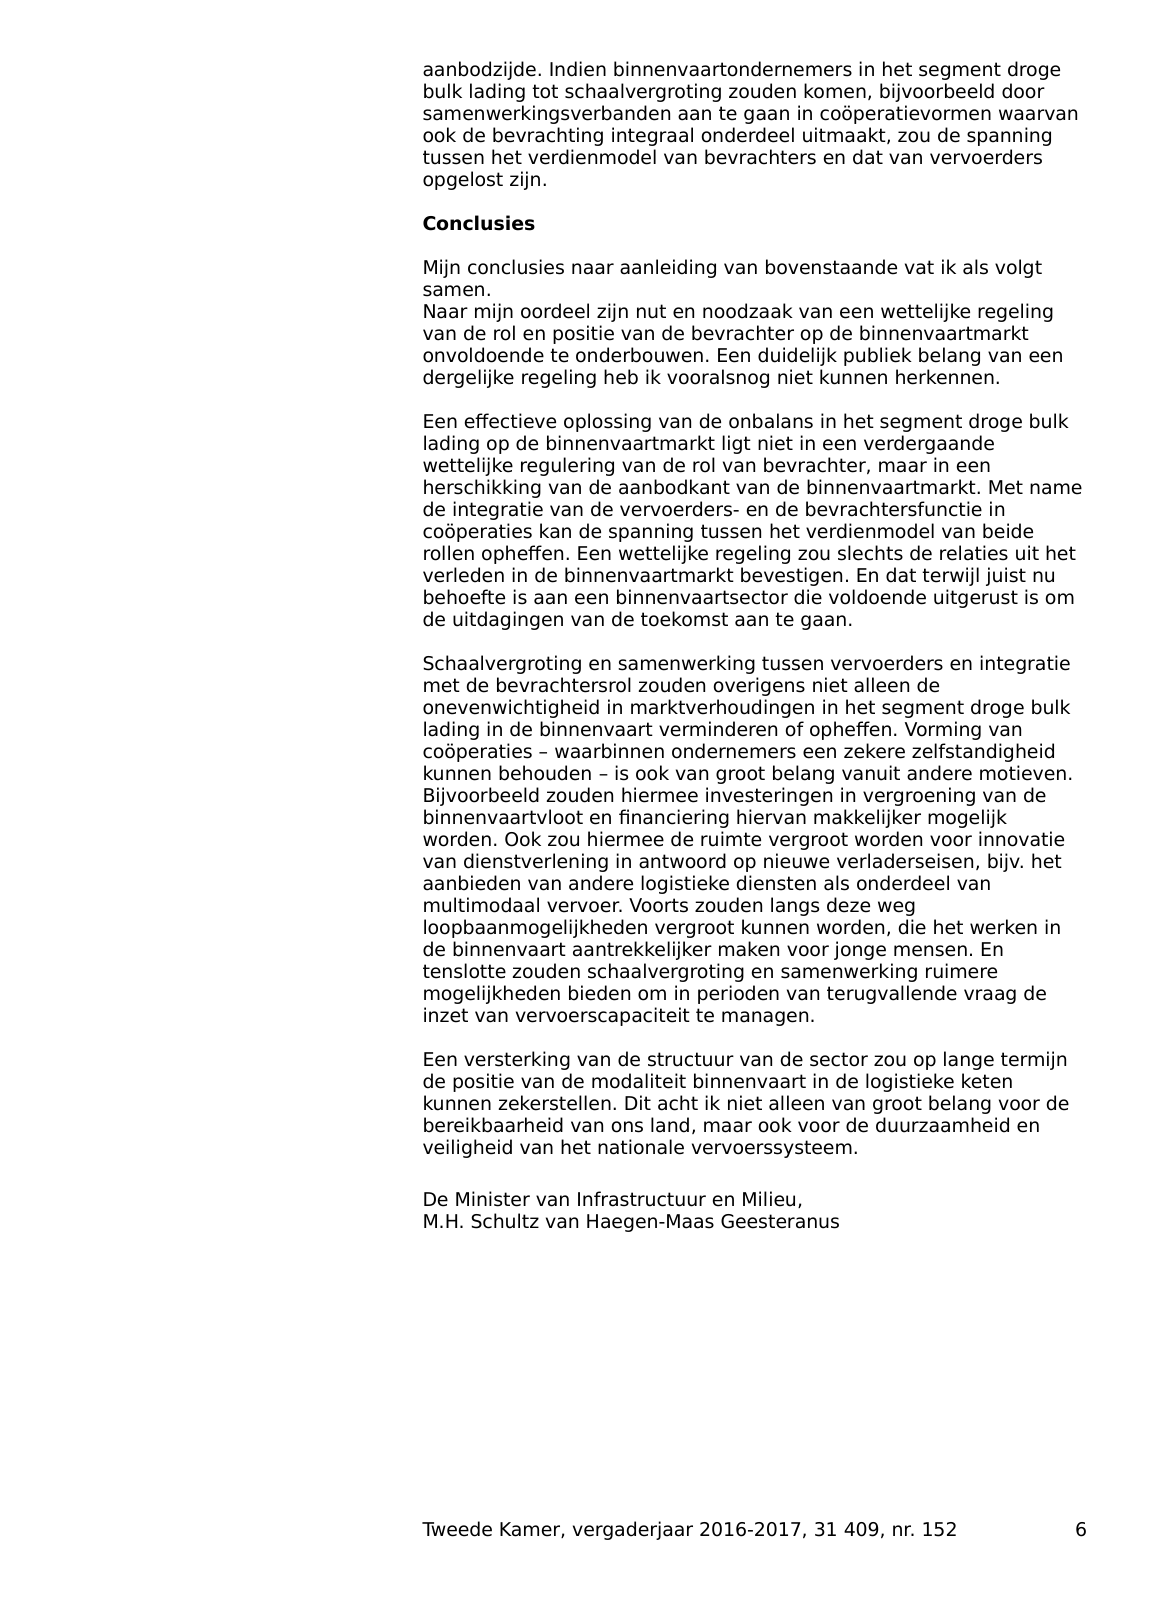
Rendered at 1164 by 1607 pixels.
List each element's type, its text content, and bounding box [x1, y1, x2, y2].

text Een versterking van de structuur van de sector zou op lange termijn de positie van de modaliteit binnenvaart in de logistieke keten kunnen zekerstellen. Dit acht ik niet alleen van groot belang voor de bereikbaarheid van ons land, maar ook voor de duurzaamheid en veiligheid van het nationale vervoerssysteem. [422, 1049, 1087, 1159]
text Naar mijn oordeel zijn nut en noodzaak van een wettelijke regeling van de rol en positie van de bevrachter op de binnenvaartmarkt onvoldoende te onderbouwen. Een duidelijk publiek belang van een dergelijke regeling heb ik vooralsnog niet kunnen herkennen. [422, 301, 1087, 389]
text Mijn conclusies naar aanleiding van bovenstaande vat ik als volgt samen. [422, 257, 1087, 301]
text De Minister van Infrastructuur en Milieu, M.H. Schultz van Haegen-Maas Geesteranus [422, 1189, 1087, 1233]
text Schaalvergroting en samenwerking tussen vervoerders en integratie met de bevrachtersrol zouden overigens niet alleen de onevenwichtigheid in marktverhoudingen in het segment droge bulk lading in de binnenvaart verminderen of opheffen. Vorming van coöperaties – waarbinnen ondernemers een zekere zelfstandigheid kunnen behouden – is ook van groot belang vanuit andere motieven. Bijvoorbeeld zouden hiermee investeringen in vergroening van de binnenvaartvloot en financiering hiervan makkelijker mogelijk worden. Ook zou hiermee de ruimte vergroot worden voor innovatie van dienstverlening in antwoord op nieuwe verladerseisen, bijv. het aanbieden van andere logistieke diensten als onderdeel van multimodaal vervoer. Voorts zouden langs deze weg loopbaanmogelijkheden vergroot kunnen worden, die het werken in de binnenvaart aantrekkelijker maken voor jonge mensen. En tenslotte zouden schaalvergroting en samenwerking ruimere mogelijkheden bieden om in perioden van terugvallende vraag de inzet van vervoerscapaciteit te managen. [422, 653, 1087, 1027]
text aanbodzijde. Indien binnenvaartondernemers in het segment droge bulk lading tot schaalvergroting zouden komen, bijvoorbeeld door samenwerkingsverbanden aan te gaan in coöperatievormen waarvan ook de bevrachting integraal onderdeel uitmaakt, zou de spanning tussen het verdienmodel van bevrachters en dat van vervoerders opgelost zijn. [422, 59, 1087, 191]
subtitle Conclusies [422, 213, 1087, 235]
text Een effectieve oplossing van de onbalans in het segment droge bulk lading op de binnenvaartmarkt ligt niet in een verdergaande wettelijke regulering van de rol van bevrachter, maar in een herschikking van de aanbodkant van de binnenvaartmarkt. Met name de integratie van de vervoerders- en de bevrachtersfunctie in coöperaties kan de spanning tussen het verdienmodel van beide rollen opheffen. Een wettelijke regeling zou slechts de relaties uit het verleden in de binnenvaartmarkt bevestigen. En dat terwijl juist nu behoefte is aan een binnenvaartsector die voldoende uitgerust is om de uitdagingen van de toekomst aan te gaan. [422, 411, 1087, 631]
